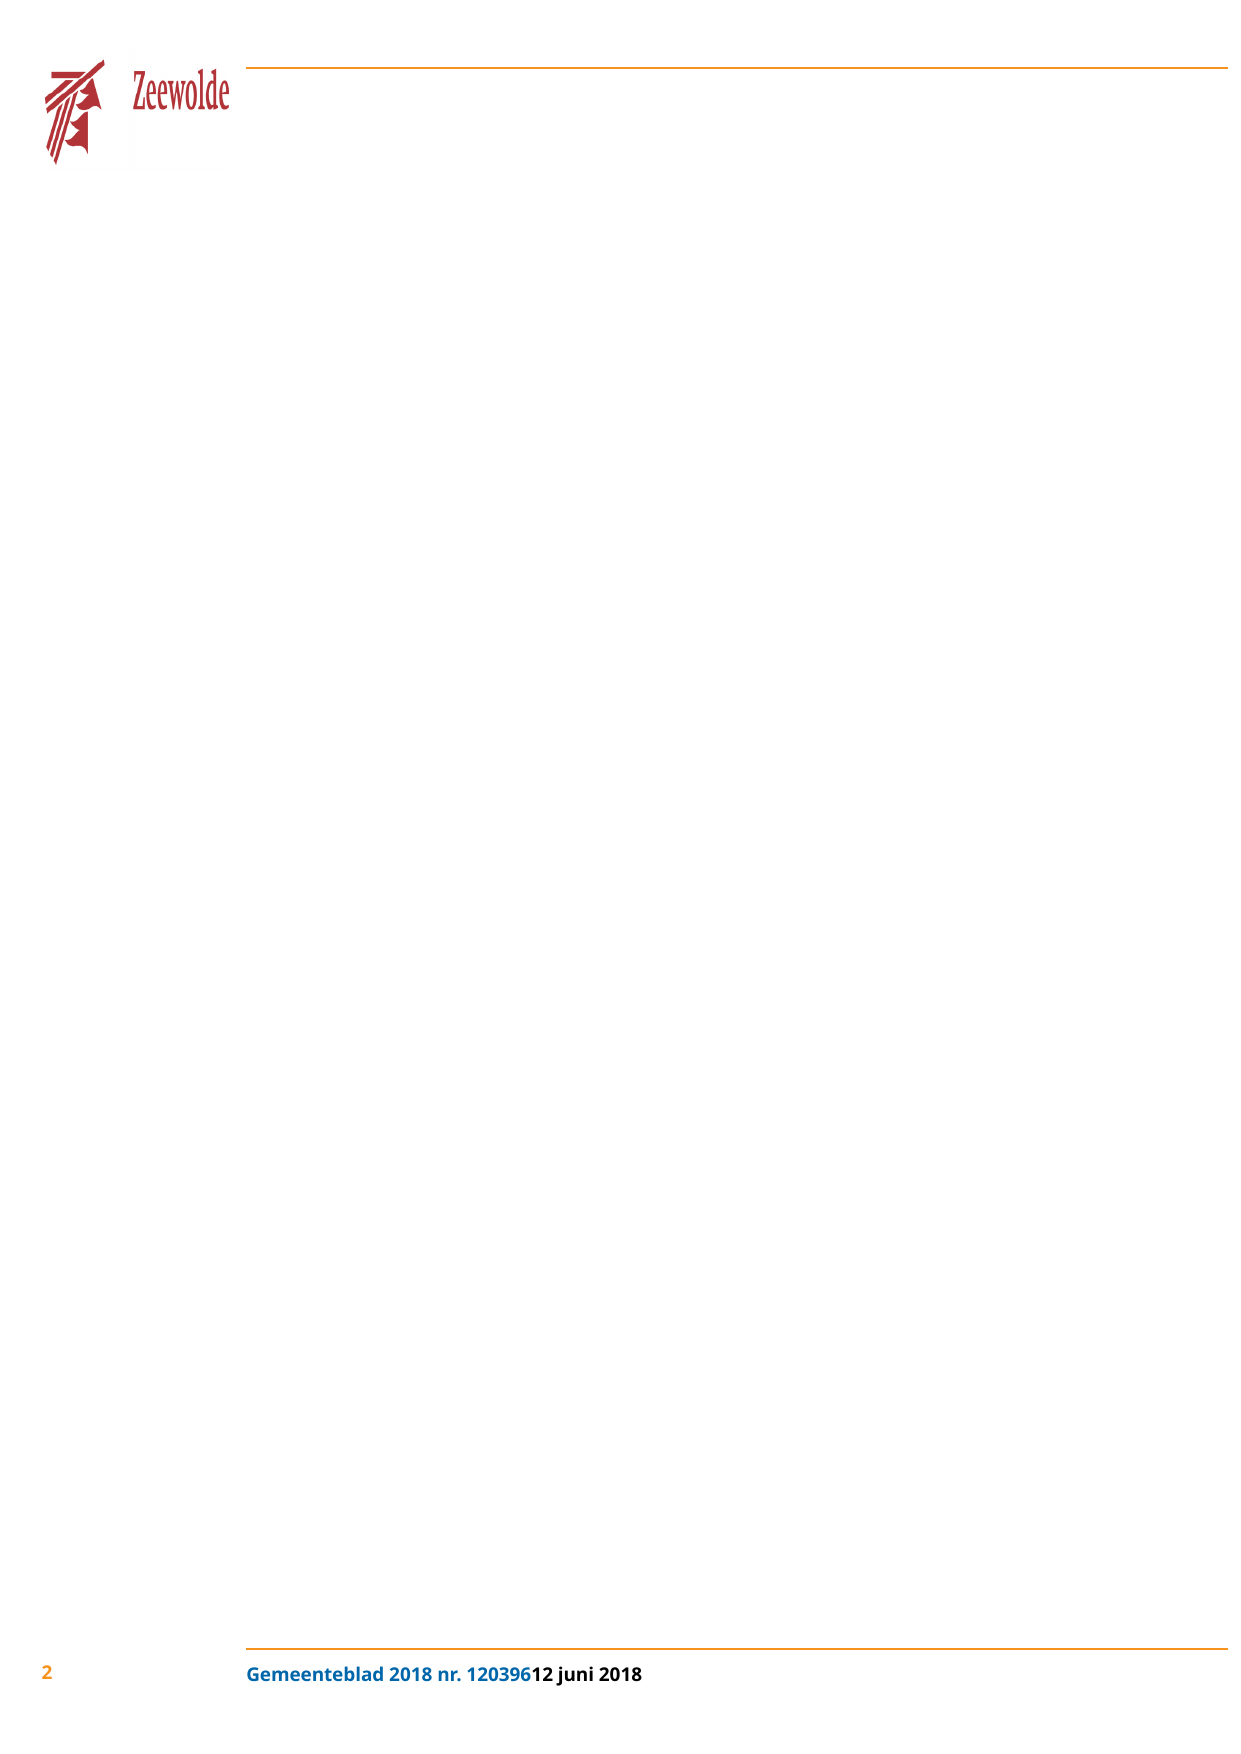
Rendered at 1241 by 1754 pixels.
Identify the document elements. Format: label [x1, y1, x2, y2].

picture [41, 47, 231, 172]
